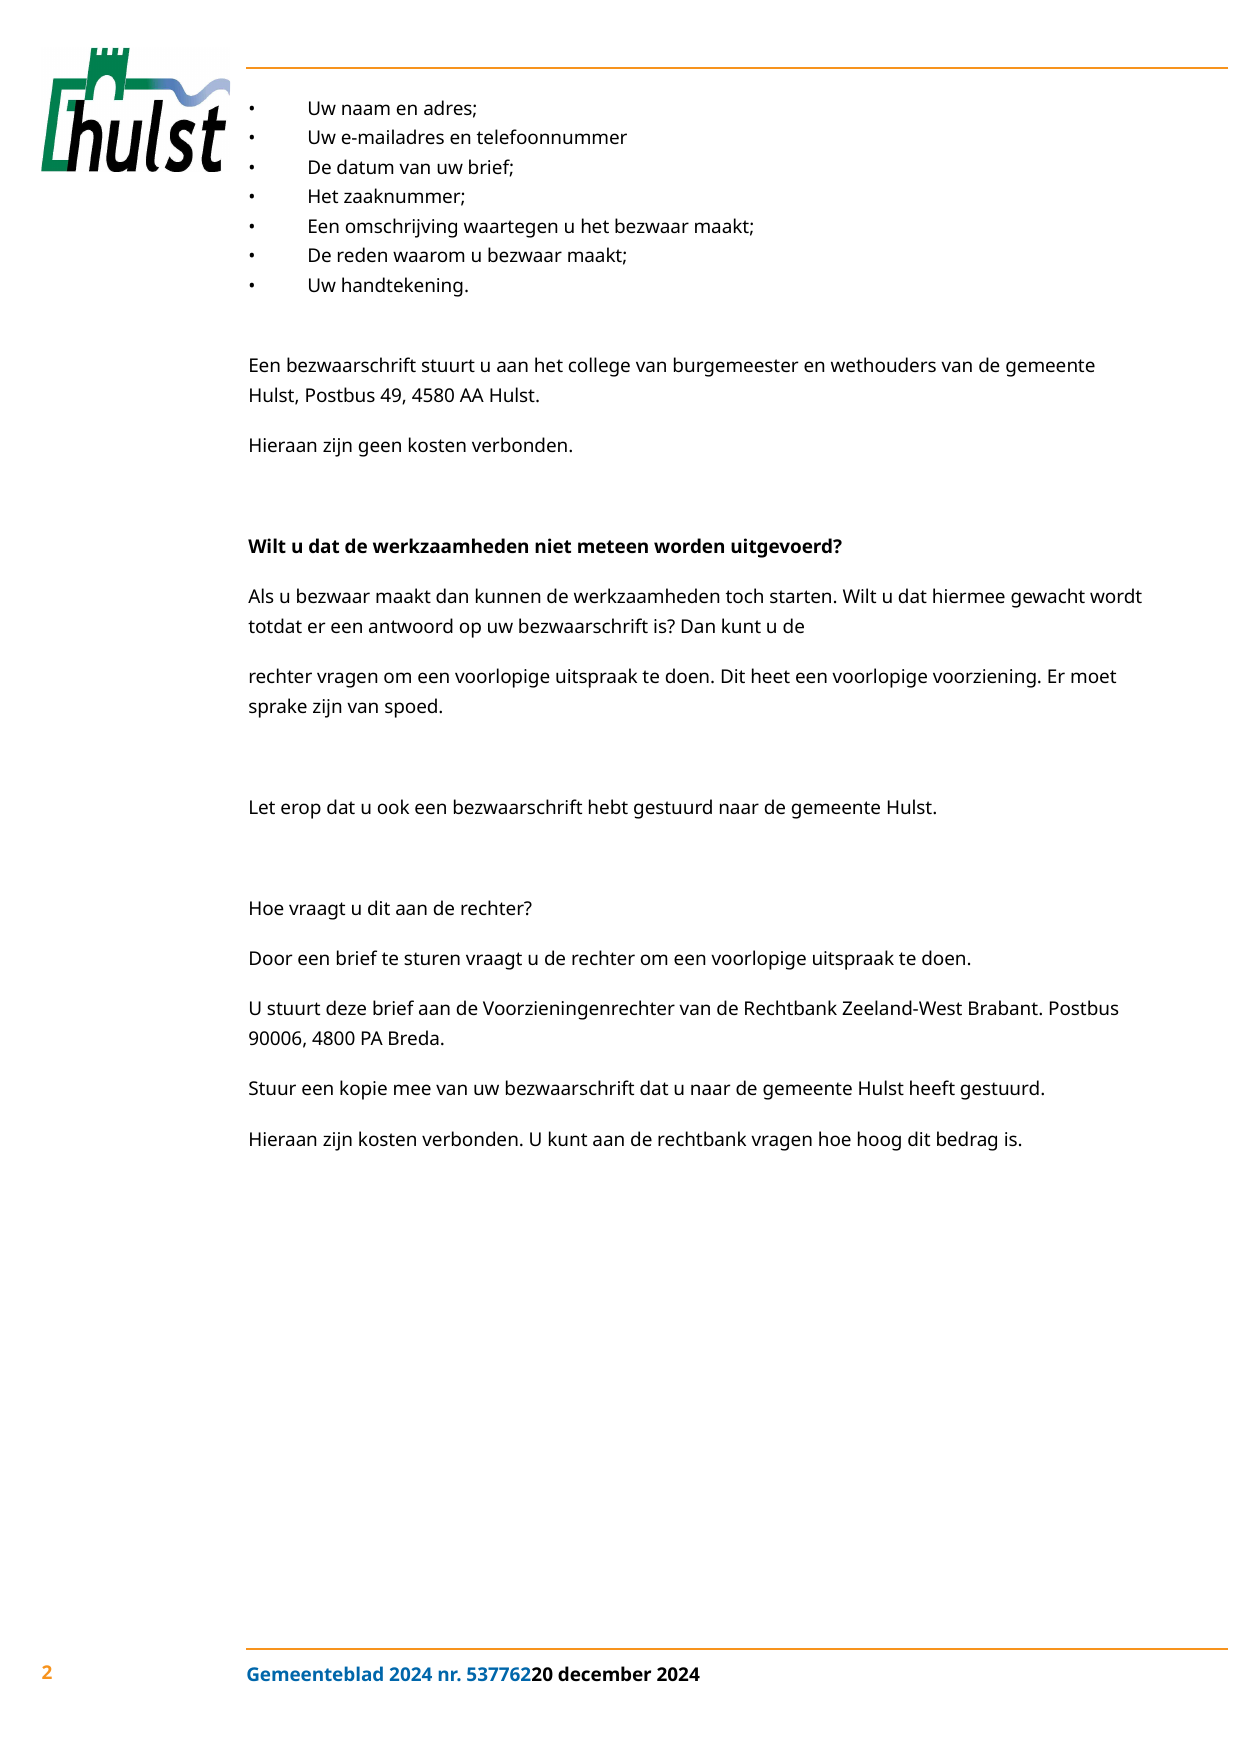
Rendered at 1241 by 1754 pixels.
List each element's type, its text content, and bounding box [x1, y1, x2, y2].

picture [41, 47, 231, 172]
text Wilt u dat de werkzaamheden niet meteen worden uitgevoerd? [248, 533, 1152, 559]
text Als u bezwaar maakt dan kunnen de werkzaamheden toch starten. Wilt u dat hiermee gewacht wordt totdat er een antwoord op uw bezwaarschrift is? Dan kunt u de [248, 583, 1152, 639]
text Door een brief te sturen vraagt u de rechter om een voorlopige uitspraak te doen. [248, 945, 1152, 971]
list Uw handtekening. [248, 272, 1152, 298]
text U stuurt deze brief aan de Voorzieningenrechter van de Rechtbank Zeeland-West Brabant. Postbus 90006, 4800 PA Breda. [248, 996, 1152, 1051]
text Hoe vraagt u dit aan de rechter? [248, 895, 1152, 921]
text Let erop dat u ook een bezwaarschrift hebt gestuurd naar de gemeente Hulst. [248, 794, 1152, 820]
list Uw naam en adres; [248, 95, 1152, 121]
text Een bezwaarschrift stuurt u aan het college van burgemeester en wethouders van de gemeente Hulst, Postbus 49, 4580 AA Hulst. [248, 352, 1152, 408]
text Hieraan zijn kosten verbonden. U kunt aan de rechtbank vragen hoe hoog dit bedrag is. [248, 1126, 1152, 1152]
text Stuur een kopie mee van uw bezwaarschrift dat u naar de gemeente Hulst heeft gestuurd. [248, 1076, 1152, 1101]
list Het zaaknummer; [248, 183, 1152, 209]
list Een omschrijving waartegen u het bezwaar maakt; [248, 213, 1152, 239]
text Hieraan zijn geen kosten verbonden. [248, 432, 1152, 458]
list Uw e-mailadres en telefoonnummer [248, 124, 1152, 150]
text rechter vragen om een voorlopige uitspraak te doen. Dit heet een voorlopige voorziening. Er moet sprake zijn van spoed. [248, 663, 1152, 719]
list De datum van uw brief; [248, 154, 1152, 180]
list De reden waarom u bezwaar maakt; [248, 243, 1152, 268]
